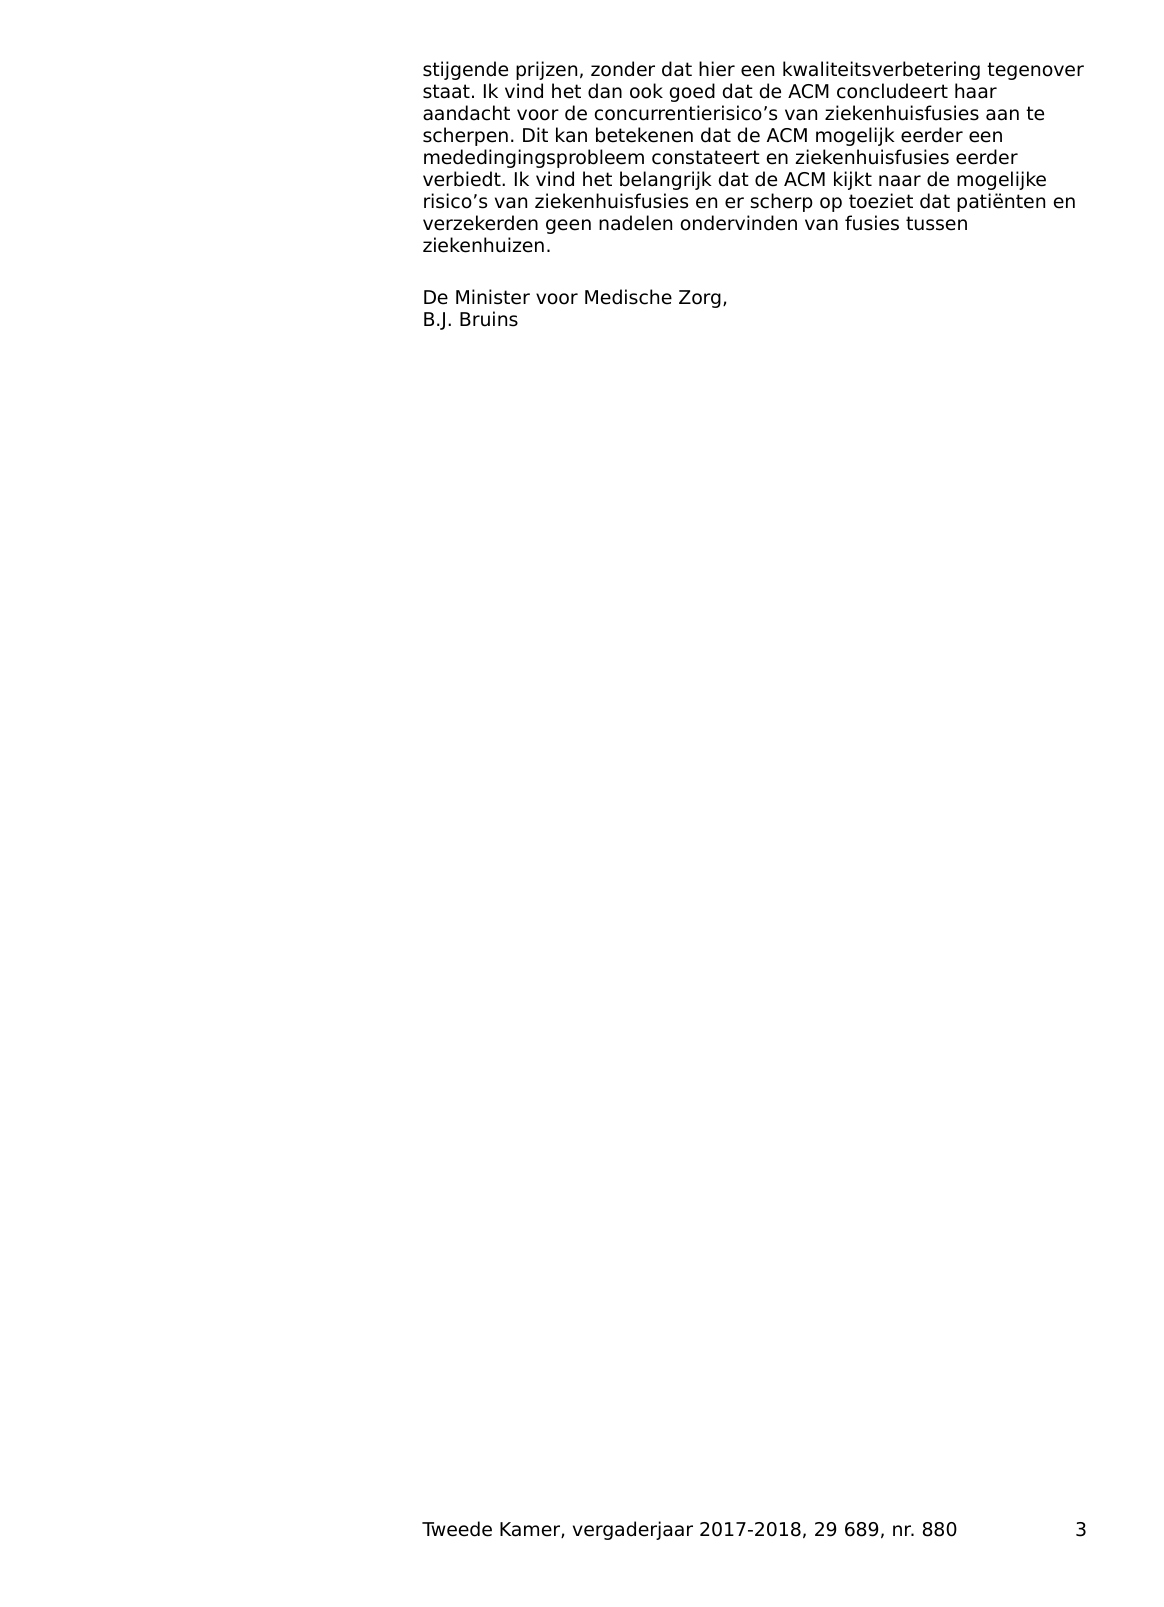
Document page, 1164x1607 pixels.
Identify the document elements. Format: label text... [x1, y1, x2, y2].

text De Minister voor Medische Zorg, B.J. Bruins [422, 287, 1087, 331]
text stijgende prijzen, zonder dat hier een kwaliteitsverbetering tegenover staat. Ik vind het dan ook goed dat de ACM concludeert haar aandacht voor de concurrentierisico’s van ziekenhuisfusies aan te scherpen. Dit kan betekenen dat de ACM mogelijk eerder een mededingingsprobleem constateert en ziekenhuisfusies eerder verbiedt. Ik vind het belangrijk dat de ACM kijkt naar de mogelijke risico’s van ziekenhuisfusies en er scherp op toeziet dat patiënten en verzekerden geen nadelen ondervinden van fusies tussen ziekenhuizen. [422, 59, 1087, 257]
